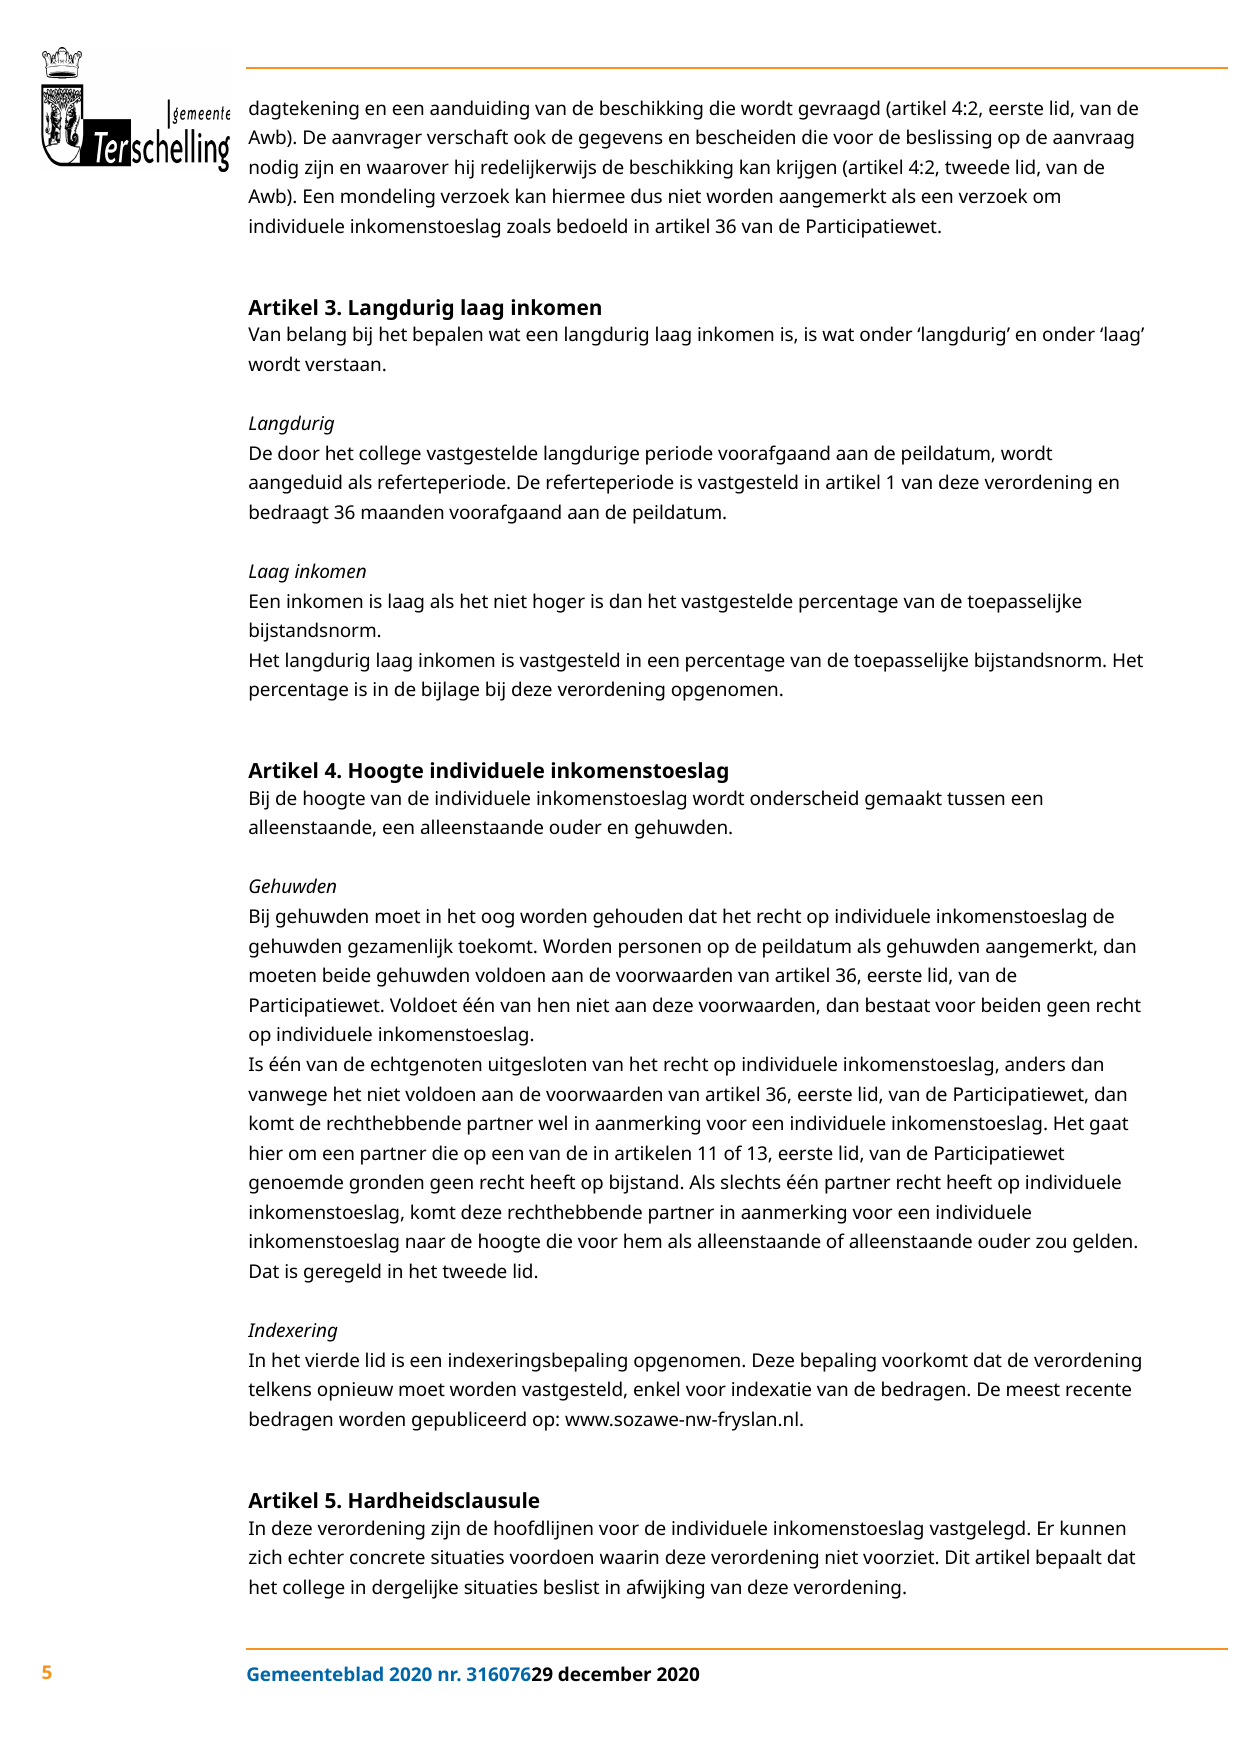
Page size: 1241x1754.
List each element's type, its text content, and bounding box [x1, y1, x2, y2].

text Artikel 3. Langdurig laag inkomen [248, 293, 1152, 322]
text Indexering [248, 1317, 1152, 1343]
text In deze verordening zijn de hoofdlijnen voor de individuele inkomenstoeslag vastgelegd. Er kunnen zich echter concrete situaties voordoen waarin deze verordening niet voorziet. Dit artikel bepaalt dat het college in dergelijke situaties beslist in afwijking van deze verordening. [248, 1515, 1152, 1599]
text Het langdurig laag inkomen is vastgesteld in een percentage van de toepasselijke bijstandsnorm. Het percentage is in de bijlage bij deze verordening opgenomen. [248, 647, 1152, 702]
text Een inkomen is laag als het niet hoger is dan het vastgestelde percentage van de toepasselijke bijstandsnorm. [248, 588, 1152, 643]
text Van belang bij het bepalen wat een langdurig laag inkomen is, is wat onder ‘langdurig’ en onder ‘laag’ wordt verstaan. [248, 322, 1152, 377]
picture [41, 47, 231, 172]
text Artikel 5. Hardheidsclausule [248, 1486, 1152, 1515]
text Bij de hoogte van de individuele inkomenstoeslag wordt onderscheid gemaakt tussen een alleenstaande, een alleenstaande ouder en gehuwden. [248, 785, 1152, 840]
text Gehuwden [248, 874, 1152, 899]
text Laag inkomen [248, 558, 1152, 584]
text Is één van de echtgenoten uitgesloten van het recht op individuele inkomenstoeslag, anders dan vanwege het niet voldoen aan de voorwaarden van artikel 36, eerste lid, van de Participatiewet, dan komt de rechthebbende partner wel in aanmerking voor een individuele inkomenstoeslag. Het gaat hier om een partner die op een van de in artikelen 11 of 13, eerste lid, van de Participatiewet genoemde gronden geen recht heeft op bijstand. Als slechts één partner recht heeft op individuele inkomenstoeslag, komt deze rechthebbende partner in aanmerking voor een individuele inkomenstoeslag naar de hoogte die voor hem als alleenstaande of alleenstaande ouder zou gelden. Dat is geregeld in het tweede lid. [248, 1051, 1152, 1284]
text Bij gehuwden moet in het oog worden gehouden dat het recht op individuele inkomenstoeslag de gehuwden gezamenlijk toekomt. Worden personen op de peildatum als gehuwden aangemerkt, dan moeten beide gehuwden voldoen aan de voorwaarden van artikel 36, eerste lid, van de Participatiewet. Voldoet één van hen niet aan deze voorwaarden, dan bestaat voor beiden geen recht op individuele inkomenstoeslag. [248, 903, 1152, 1047]
text In het vierde lid is een indexeringsbepaling opgenomen. Deze bepaling voorkomt dat de verordening telkens opnieuw moet worden vastgesteld, enkel voor indexatie van de bedragen. De meest recente bedragen worden gepubliceerd op: www.sozawe-nw-fryslan.nl. [248, 1347, 1152, 1432]
text dagtekening en een aanduiding van de beschikking die wordt gevraagd (artikel 4:2, eerste lid, van de Awb). De aanvrager verschaft ook de gegevens en bescheiden die voor de beslissing op de aanvraag nodig zijn en waarover hij redelijkerwijs de beschikking kan krijgen (artikel 4:2, tweede lid, van de Awb). Een mondeling verzoek kan hiermee dus niet worden aangemerkt als een verzoek om individuele inkomenstoeslag zoals bedoeld in artikel 36 van de Participatiewet. [248, 95, 1152, 239]
text Langdurig [248, 410, 1152, 436]
text De door het college vastgestelde langdurige periode voorafgaand aan de peildatum, wordt aangeduid als referteperiode. De referteperiode is vastgesteld in artikel 1 van deze verordening en bedraagt 36 maanden voorafgaand aan de peildatum. [248, 440, 1152, 525]
text Artikel 4. Hoogte individuele inkomenstoeslag [248, 757, 1152, 785]
